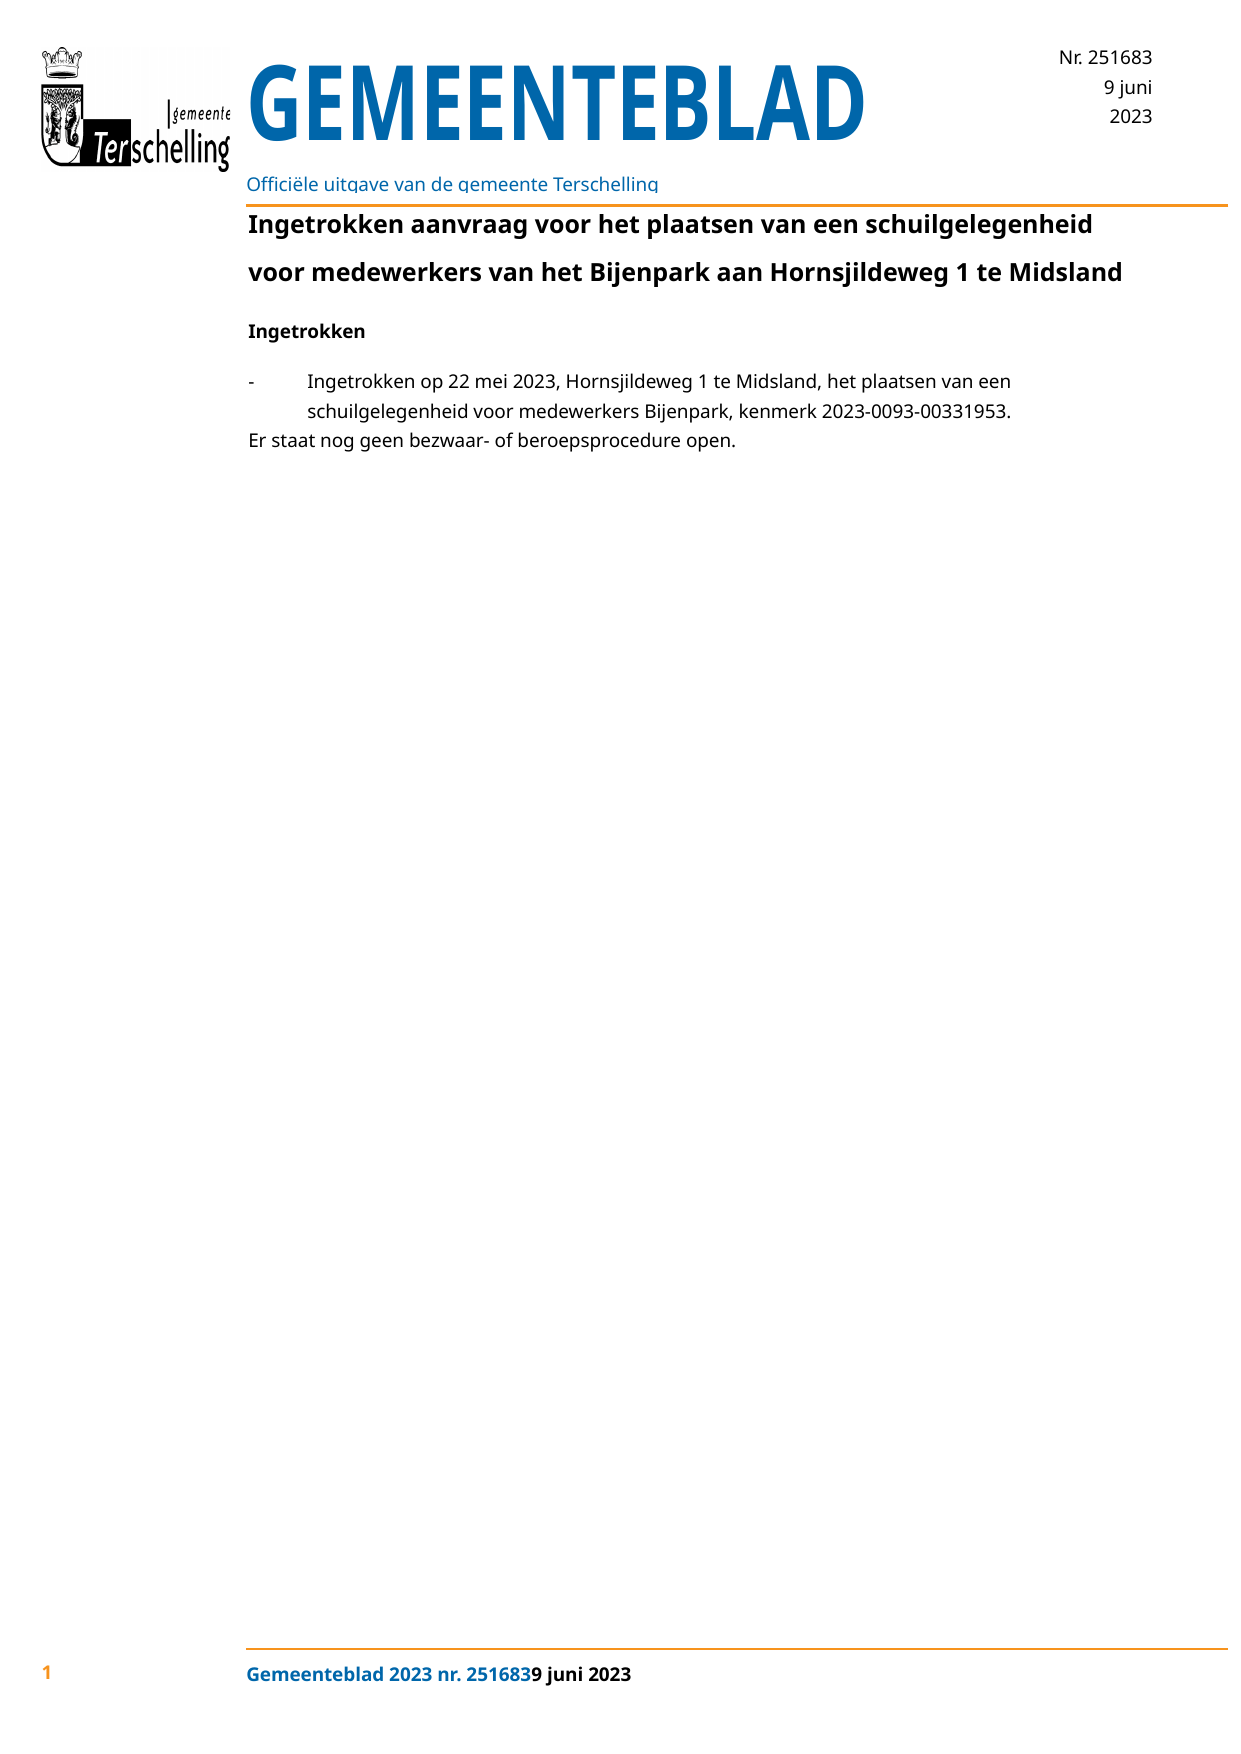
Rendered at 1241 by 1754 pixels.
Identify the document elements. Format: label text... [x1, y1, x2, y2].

picture [41, 47, 231, 172]
text Ingetrokken [248, 318, 1152, 344]
text Er staat nog geen bezwaar- of beroepsprocedure open. [248, 427, 1152, 453]
text Ingetrokken aanvraag voor het plaatsen van een schuilgelegenheid voor medewerkers van het Bijenpark aan Hornsjildeweg 1 te Midsland [248, 207, 1152, 288]
list Ingetrokken op 22 mei 2023, Hornsjildeweg 1 te Midsland, het plaatsen van een schuilgelegenheid voor medewerkers Bijenpark, kenmerk 2023-0093-00331953. [248, 368, 1152, 424]
